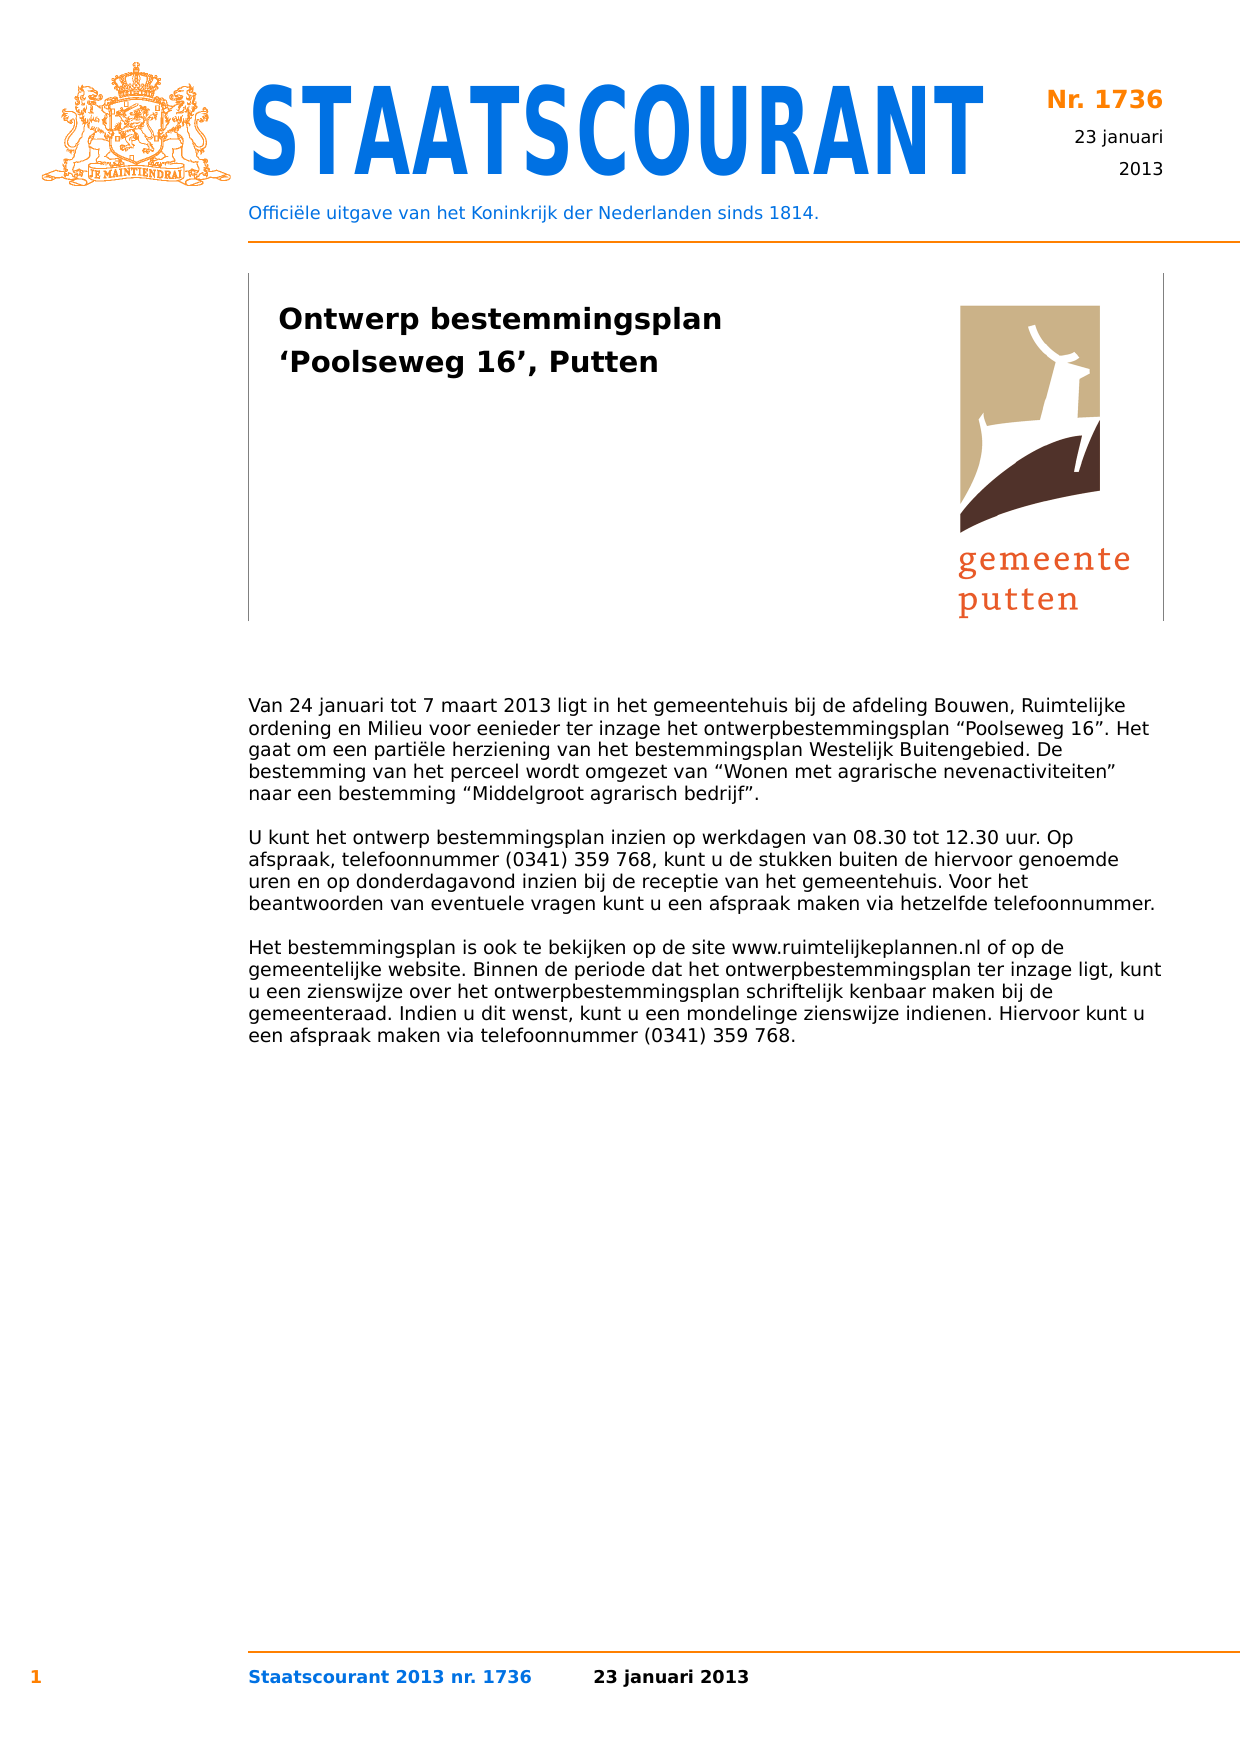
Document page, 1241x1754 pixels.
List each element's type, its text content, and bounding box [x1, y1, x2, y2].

text Van 24 januari tot 7 maart 2013 ligt in het gemeentehuis bij de afdeling Bouwen, Ruimtelijke ordening en Milieu voor eenieder ter inzage het ontwerpbestemmingsplan “Poolseweg 16”. Het gaat om een partiële herziening van het bestemmingsplan Westelijk Buitengebied. De bestemming van het perceel wordt omgezet van “Wonen met agrarische nevenactiviteiten” naar een bestemming “Middelgroot agrarisch bedrijf”. [248, 695, 1163, 805]
table_header STAATSCOURANT [248, 62, 998, 203]
table_header Nr. 1736 [998, 62, 1240, 121]
table_header [25, 62, 248, 241]
text U kunt het ontwerp bestemmingsplan inzien op werkdagen van 08.30 tot 12.30 uur. Op afspraak, telefoonnummer (0341) 359 768, kunt u de stukken buiten de hiervoor genoemde uren en op donderdagavond inzien bij de receptie van het gemeentehuis. Voor het beantwoorden van eventuele vragen kunt u een afspraak maken via hetzelfde telefoonnummer. [248, 827, 1163, 915]
picture [956, 302, 1134, 622]
table_cell 23 januari [998, 121, 1240, 153]
table_cell Officiële uitgave van het Koninkrijk der Nederlanden sinds 1814. [248, 203, 1240, 241]
table_cell 2013 [998, 153, 1240, 203]
picture [41, 62, 231, 186]
subtitle Ontwerp bestemmingsplan ‘Poolseweg 16’, Putten [249, 273, 1163, 621]
text Het bestemmingsplan is ook te bekijken op de site www.ruimtelijkeplannen.nl of op de gemeentelijke website. Binnen de periode dat het ontwerpbestemmingsplan ter inzage ligt, kunt u een zienswijze over het ontwerpbestemmingsplan schriftelijk kenbaar maken bij de gemeenteraad. Indien u dit wenst, kunt u een mondelinge zienswijze indienen. Hiervoor kunt u een afspraak maken via telefoonnummer (0341) 359 768. [248, 937, 1163, 1047]
